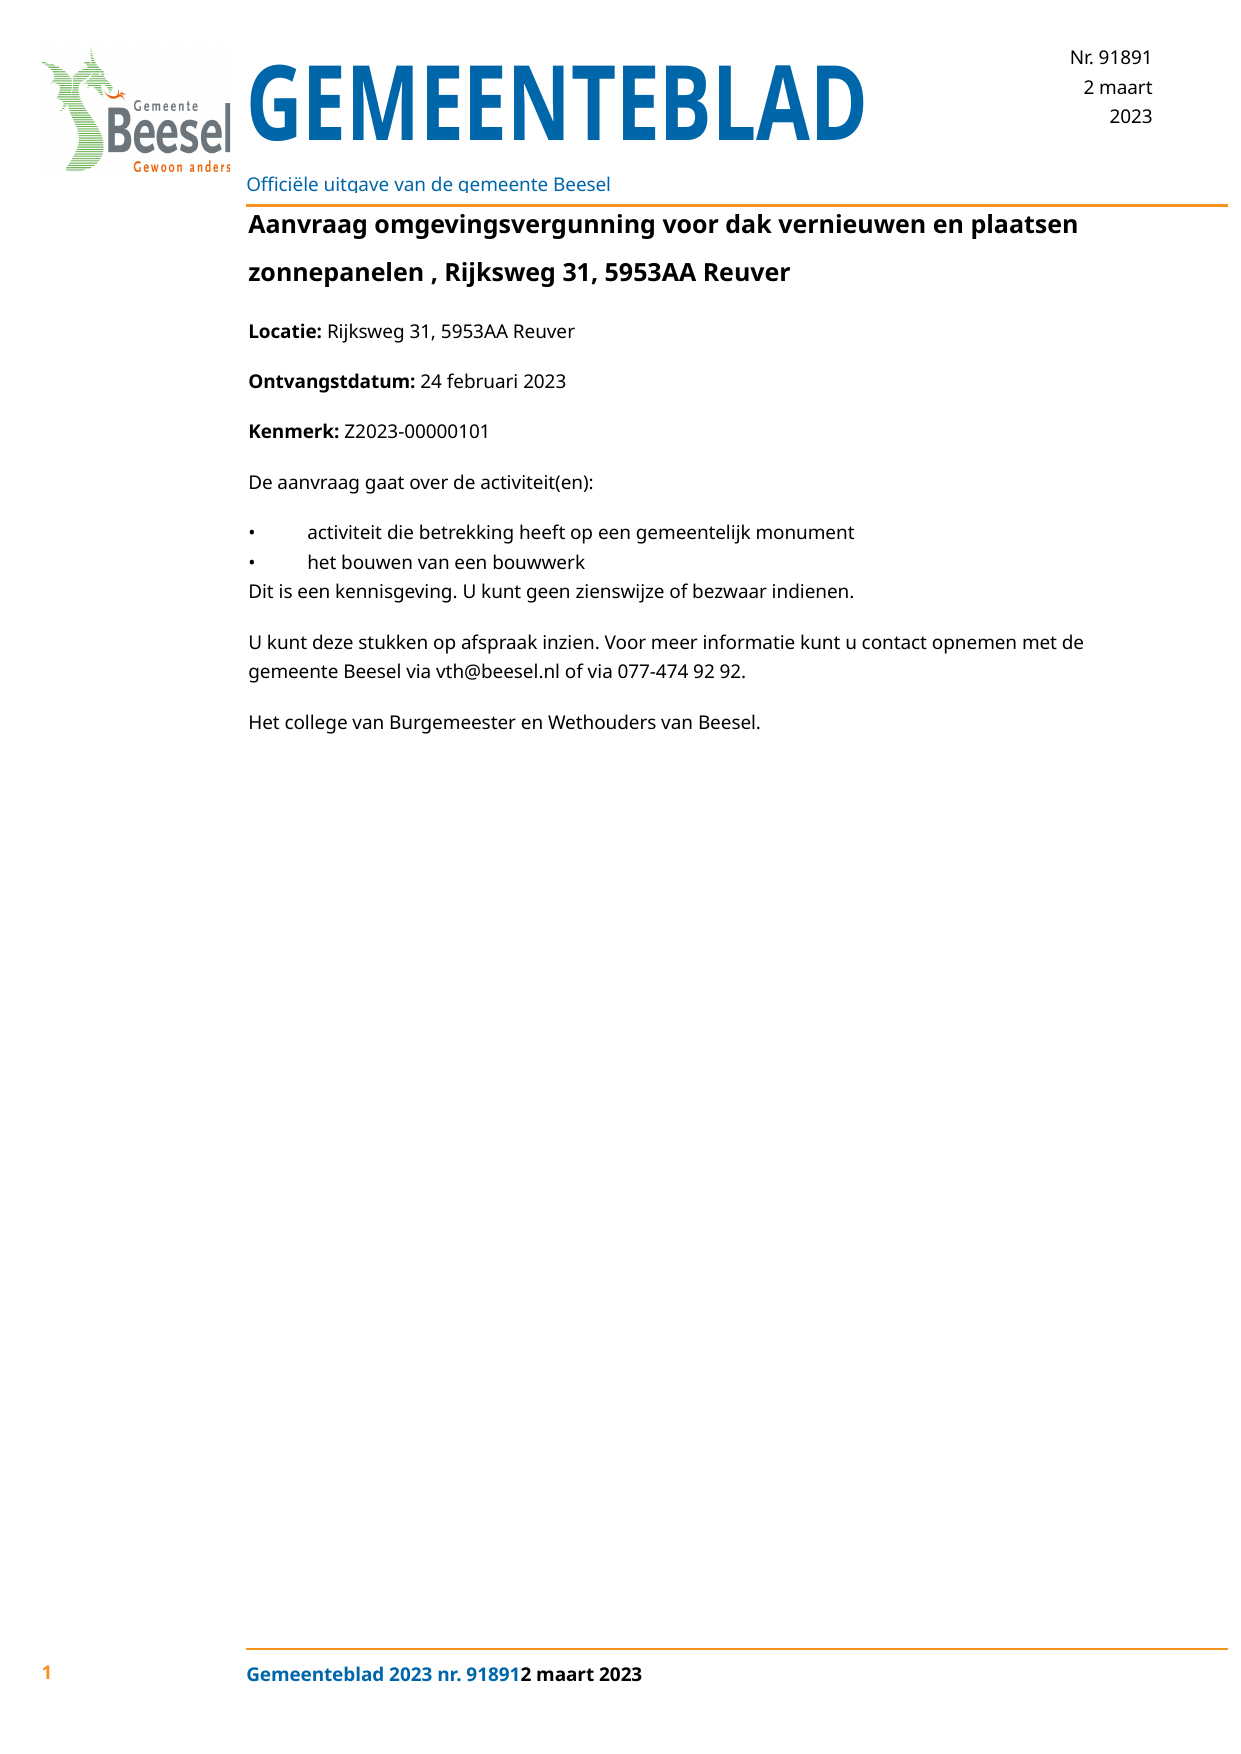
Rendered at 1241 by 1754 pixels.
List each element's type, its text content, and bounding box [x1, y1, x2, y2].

text U kunt deze stukken op afspraak inzien. Voor meer informatie kunt u contact opnemen met de gemeente Beesel via vth@beesel.nl of via 077-474 92 92. [248, 629, 1152, 684]
text Het college van Burgemeester en Wethouders van Beesel. [248, 709, 1152, 735]
text Locatie: Rijksweg 31, 5953AA Reuver [248, 318, 1152, 344]
text Dit is een kennisgeving. U kunt geen zienswijze of bezwaar indienen. [248, 579, 1152, 604]
list het bouwen van een bouwwerk [248, 549, 1152, 575]
list activiteit die betrekking heeft op een gemeentelijk monument [248, 519, 1152, 545]
text De aanvraag gaat over de activiteit(en): [248, 469, 1152, 495]
text Ontvangstdatum: 24 februari 2023 [248, 368, 1152, 394]
text Aanvraag omgevingsvergunning voor dak vernieuwen en plaatsen zonnepanelen , Rijksweg 31, 5953AA Reuver [248, 207, 1152, 288]
picture [41, 47, 231, 172]
text Kenmerk: Z2023-00000101 [248, 419, 1152, 444]
